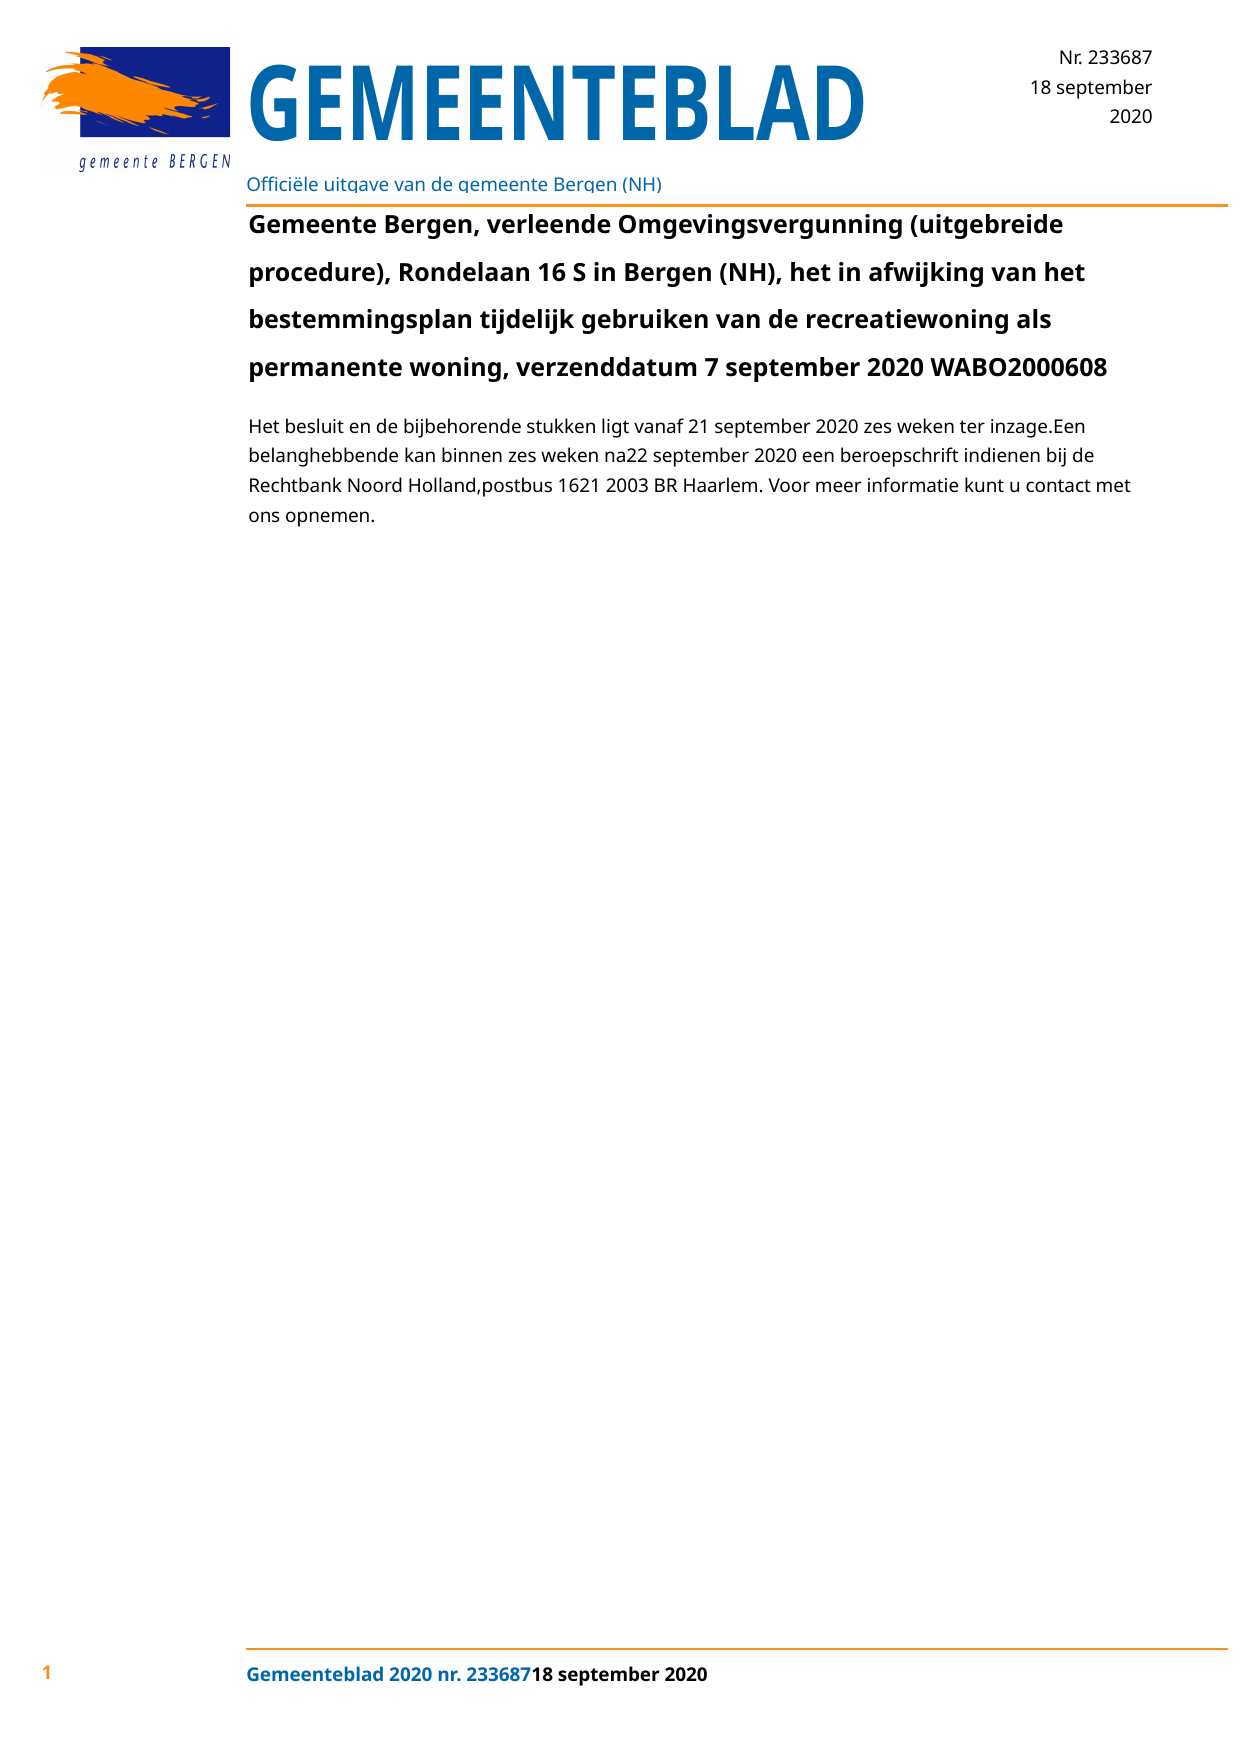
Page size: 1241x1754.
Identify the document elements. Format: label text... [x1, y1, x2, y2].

text Het besluit en de bijbehorende stukken ligt vanaf 21 september 2020 zes weken ter inzage.Een belanghebbende kan binnen zes weken na22 september 2020 een beroepschrift indienen bij de Rechtbank Noord Holland,postbus 1621 2003 BR Haarlem. Voor meer informatie kunt u contact met ons opnemen. [248, 413, 1152, 528]
text Gemeente Bergen, verleende Omgevingsvergunning (uitgebreide procedure), Rondelaan 16 S in Bergen (NH), het in afwijking van het bestemmingsplan tijdelijk gebruiken van de recreatiewoning als permanente woning, verzenddatum 7 september 2020 WABO2000608 [248, 207, 1152, 384]
picture [41, 47, 231, 172]
